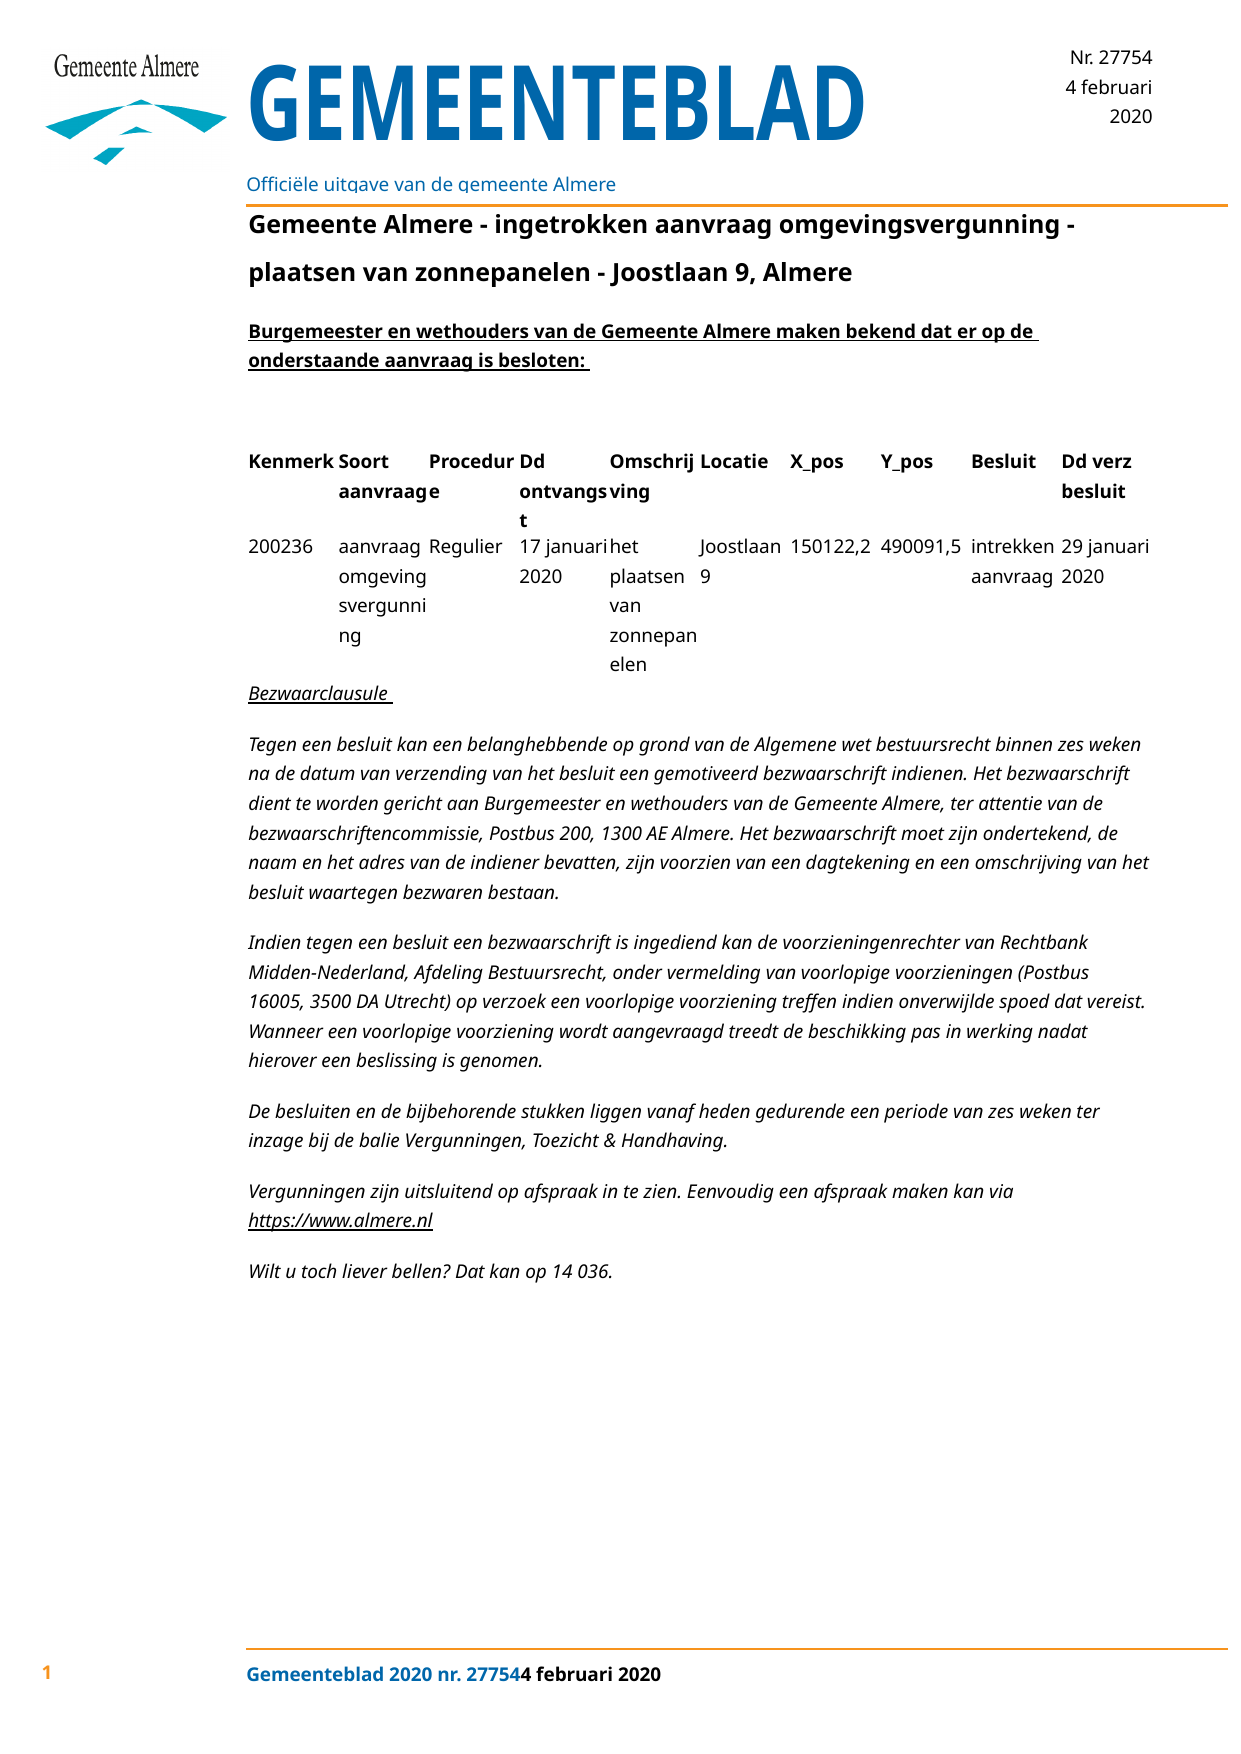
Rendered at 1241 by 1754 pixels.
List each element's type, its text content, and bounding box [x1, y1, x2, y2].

table_header Dd ontvangst [519, 449, 609, 533]
table_cell 200236 [248, 533, 338, 677]
table_cell intrekken aanvraag [971, 533, 1061, 677]
picture [41, 47, 231, 172]
table_cell Regulier [429, 533, 519, 677]
text Bezwaarclausule [248, 681, 1152, 706]
table_cell het plaatsen van zonnepanelen [609, 533, 700, 677]
table_header Omschrijving [609, 449, 700, 533]
table_cell Joostlaan 9 [700, 533, 790, 677]
table_cell 150122,2 [790, 533, 881, 677]
table_header Besluit [971, 449, 1061, 533]
table_cell aanvraag omgevingsvergunning [338, 533, 429, 677]
text Indien tegen een besluit een bezwaarschrift is ingediend kan de voorzieningenrechter van Rechtbank Midden-Nederland, Afdeling Bestuursrecht, onder vermelding van voorlopige voorzieningen (Postbus 16005, 3500 DA Utrecht) op verzoek een voorlopige voorziening treffen indien onverwijlde spoed dat vereist. Wanneer een voorlopige voorziening wordt aangevraagd treedt de beschikking pas in werking nadat hierover een beslissing is genomen. [248, 929, 1152, 1073]
table_cell 490091,5 [881, 533, 971, 677]
text Wilt u toch liever bellen? Dat kan op 14 036. [248, 1258, 1152, 1284]
table_header Kenmerk [248, 449, 338, 533]
table_cell 29 januari 2020 [1061, 533, 1152, 677]
table_header Locatie [700, 449, 790, 533]
text Gemeente Almere - ingetrokken aanvraag omgevingsvergunning - plaatsen van zonnepanelen - Joostlaan 9, Almere [248, 207, 1152, 288]
table_header Soort aanvraag [338, 449, 429, 533]
text De besluiten en de bijbehorende stukken liggen vanaf heden gedurende een periode van zes weken ter inzage bij de balie Vergunningen, Toezicht & Handhaving. [248, 1098, 1152, 1153]
text Vergunningen zijn uitsluitend op afspraak in te zien. Eenvoudig een afspraak maken kan via https://www.almere.nl [248, 1178, 1152, 1233]
table_header Procedure [429, 449, 519, 533]
table_header Y_pos [881, 449, 971, 533]
table_cell 17 januari 2020 [519, 533, 609, 677]
table_header Dd verz besluit [1061, 449, 1152, 533]
text Burgemeester en wethouders van de Gemeente Almere maken bekend dat er op de onderstaande aanvraag is besloten: [248, 318, 1152, 373]
table_header X_pos [790, 449, 881, 533]
text Tegen een besluit kan een belanghebbende op grond van de Algemene wet bestuursrecht binnen zes weken na de datum van verzending van het besluit een gemotiveerd bezwaarschrift indienen. Het bezwaarschrift dient te worden gericht aan Burgemeester en wethouders van de Gemeente Almere, ter attentie van de bezwaarschriftencommissie, Postbus 200, 1300 AE Almere. Het bezwaarschrift moet zijn ondertekend, de naam en het adres van de indiener bevatten, zijn voorzien van een dagtekening en een omschrijving van het besluit waartegen bezwaren bestaan. [248, 731, 1152, 905]
